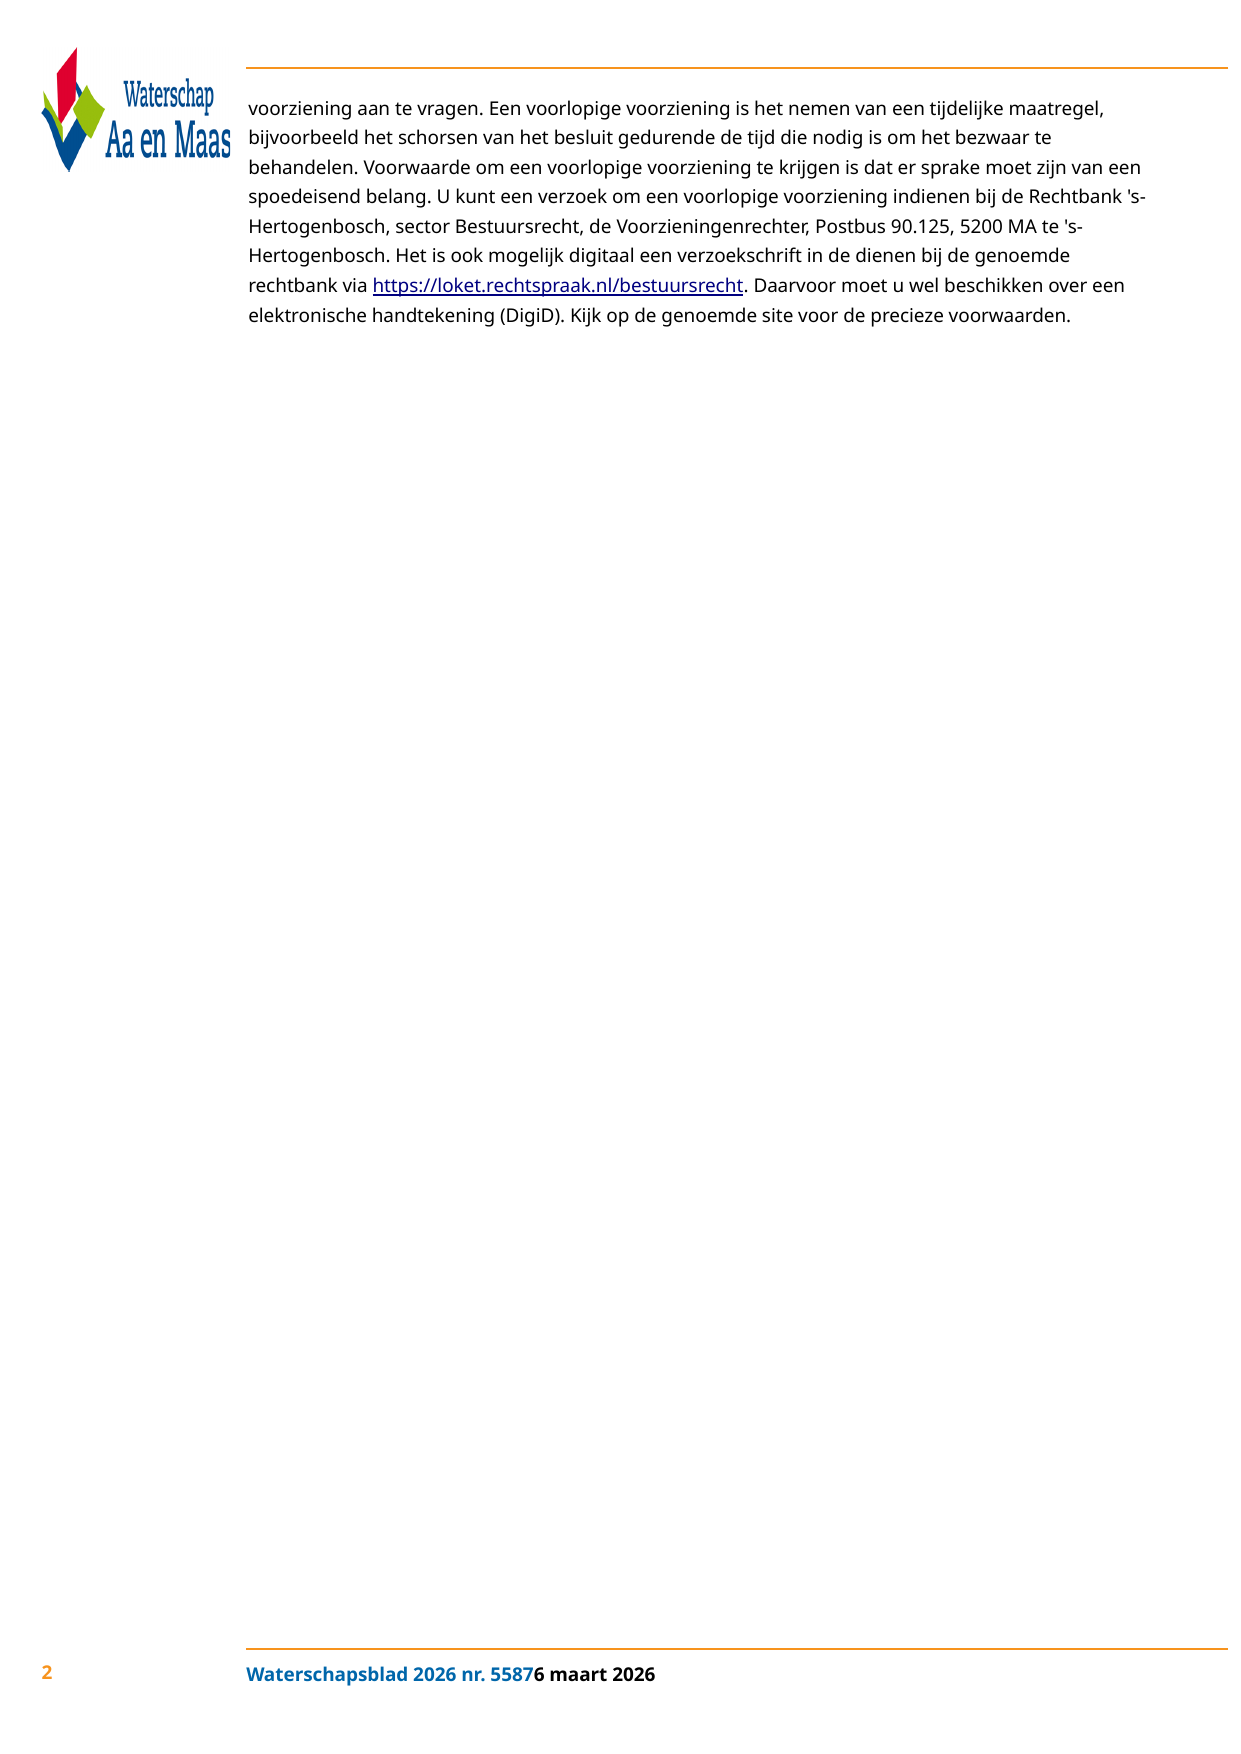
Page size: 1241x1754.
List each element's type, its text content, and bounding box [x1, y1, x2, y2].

text voorziening aan te vragen. Een voorlopige voorziening is het nemen van een tijdelijke maatregel, bijvoorbeeld het schorsen van het besluit gedurende de tijd die nodig is om het bezwaar te behandelen. Voorwaarde om een voorlopige voorziening te krijgen is dat er sprake moet zijn van een spoedeisend belang. U kunt een verzoek om een voorlopige voorziening indienen bij de Rechtbank 's-Hertogenbosch, sector Bestuursrecht, de Voorzieningenrechter, Postbus 90.125, 5200 MA te 's-Hertogenbosch. Het is ook mogelijk digitaal een verzoekschrift in de dienen bij de genoemde rechtbank via https://loket.rechtspraak.nl/bestuursrecht. Daarvoor moet u wel beschikken over een elektronische handtekening (DigiD). Kijk op de genoemde site voor de precieze voorwaarden. [248, 95, 1152, 328]
picture [41, 47, 231, 172]
